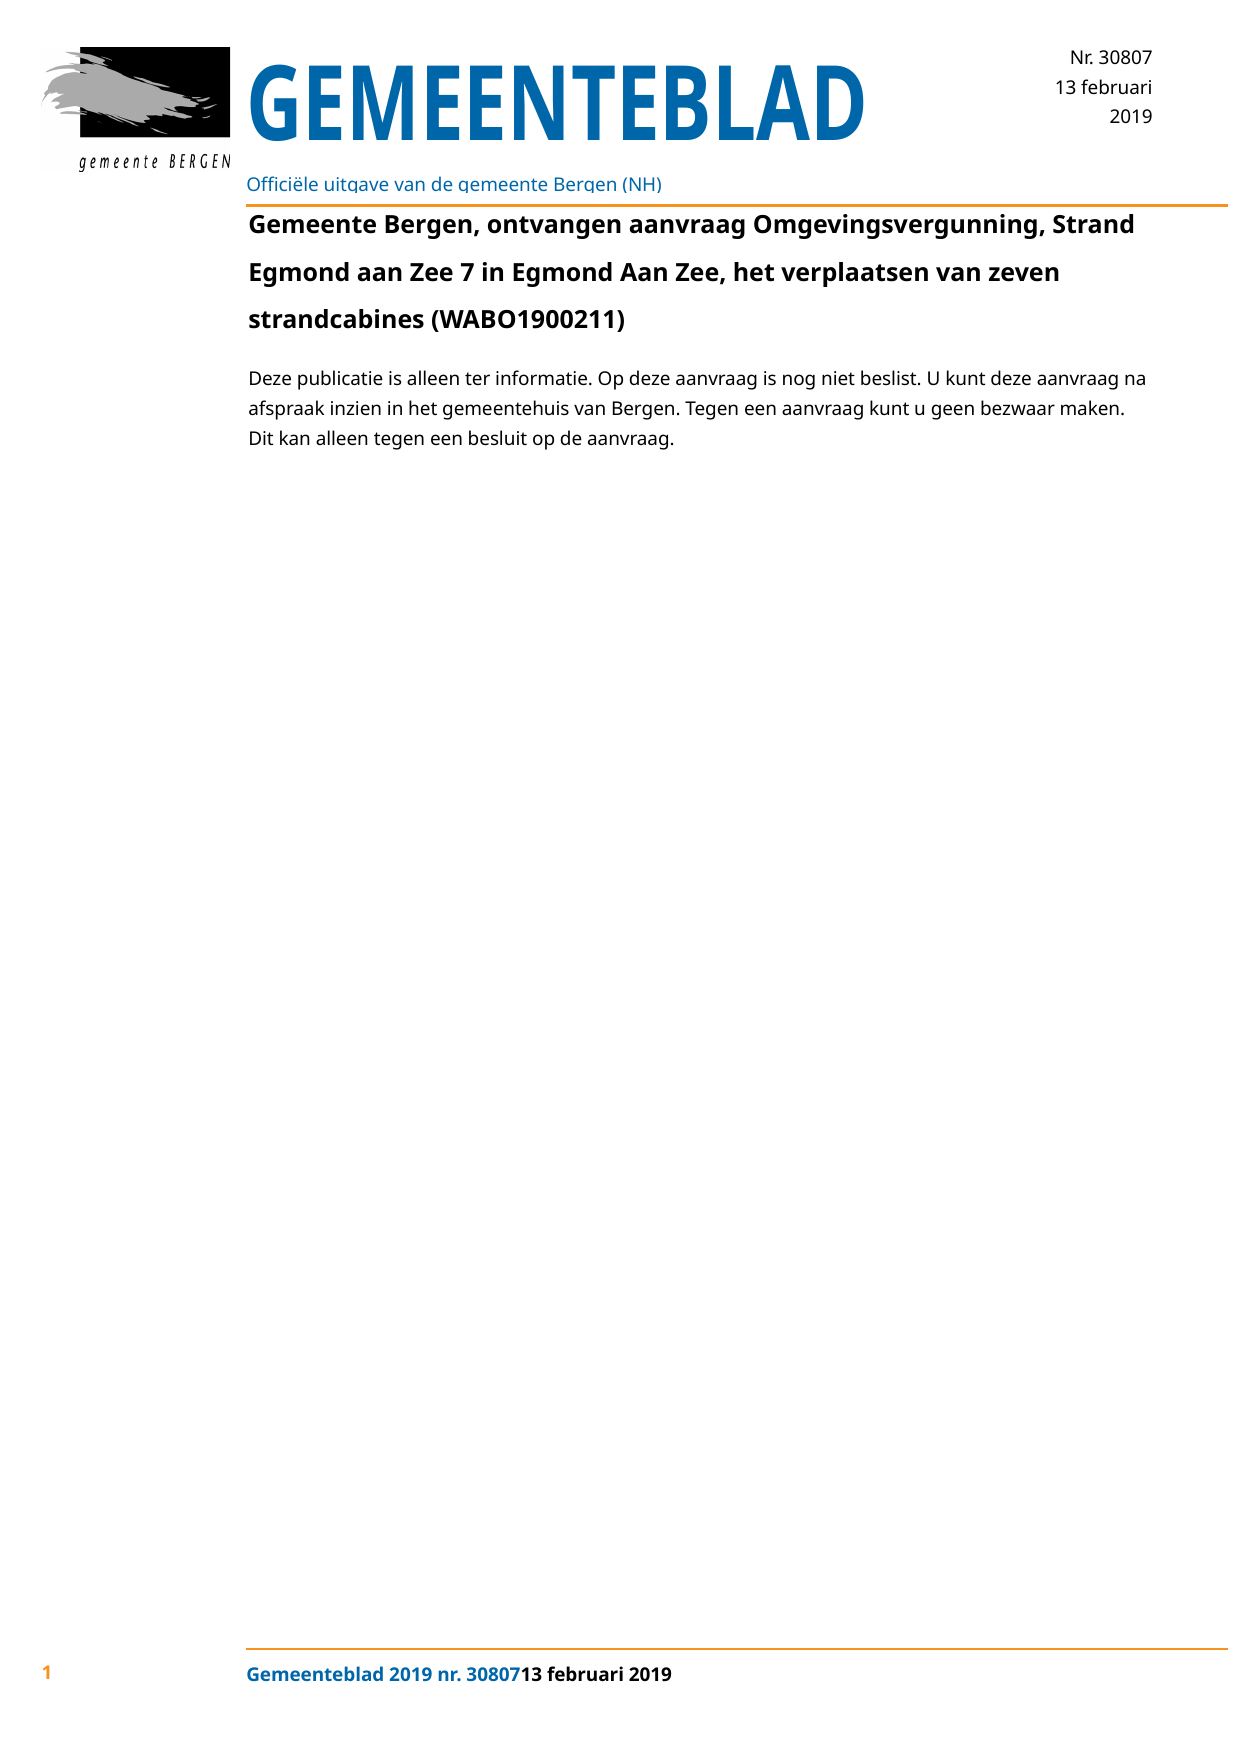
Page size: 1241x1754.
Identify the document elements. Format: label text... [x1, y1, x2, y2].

text Gemeente Bergen, ontvangen aanvraag Omgevingsvergunning, Strand Egmond aan Zee 7 in Egmond Aan Zee, het verplaatsen van zeven strandcabines (WABO1900211) [248, 207, 1152, 336]
text Deze publicatie is alleen ter informatie. Op deze aanvraag is nog niet beslist. U kunt deze aanvraag na afspraak inzien in het gemeentehuis van Bergen. Tegen een aanvraag kunt u geen bezwaar maken. Dit kan alleen tegen een besluit op de aanvraag. [248, 366, 1152, 450]
picture [41, 47, 231, 172]
